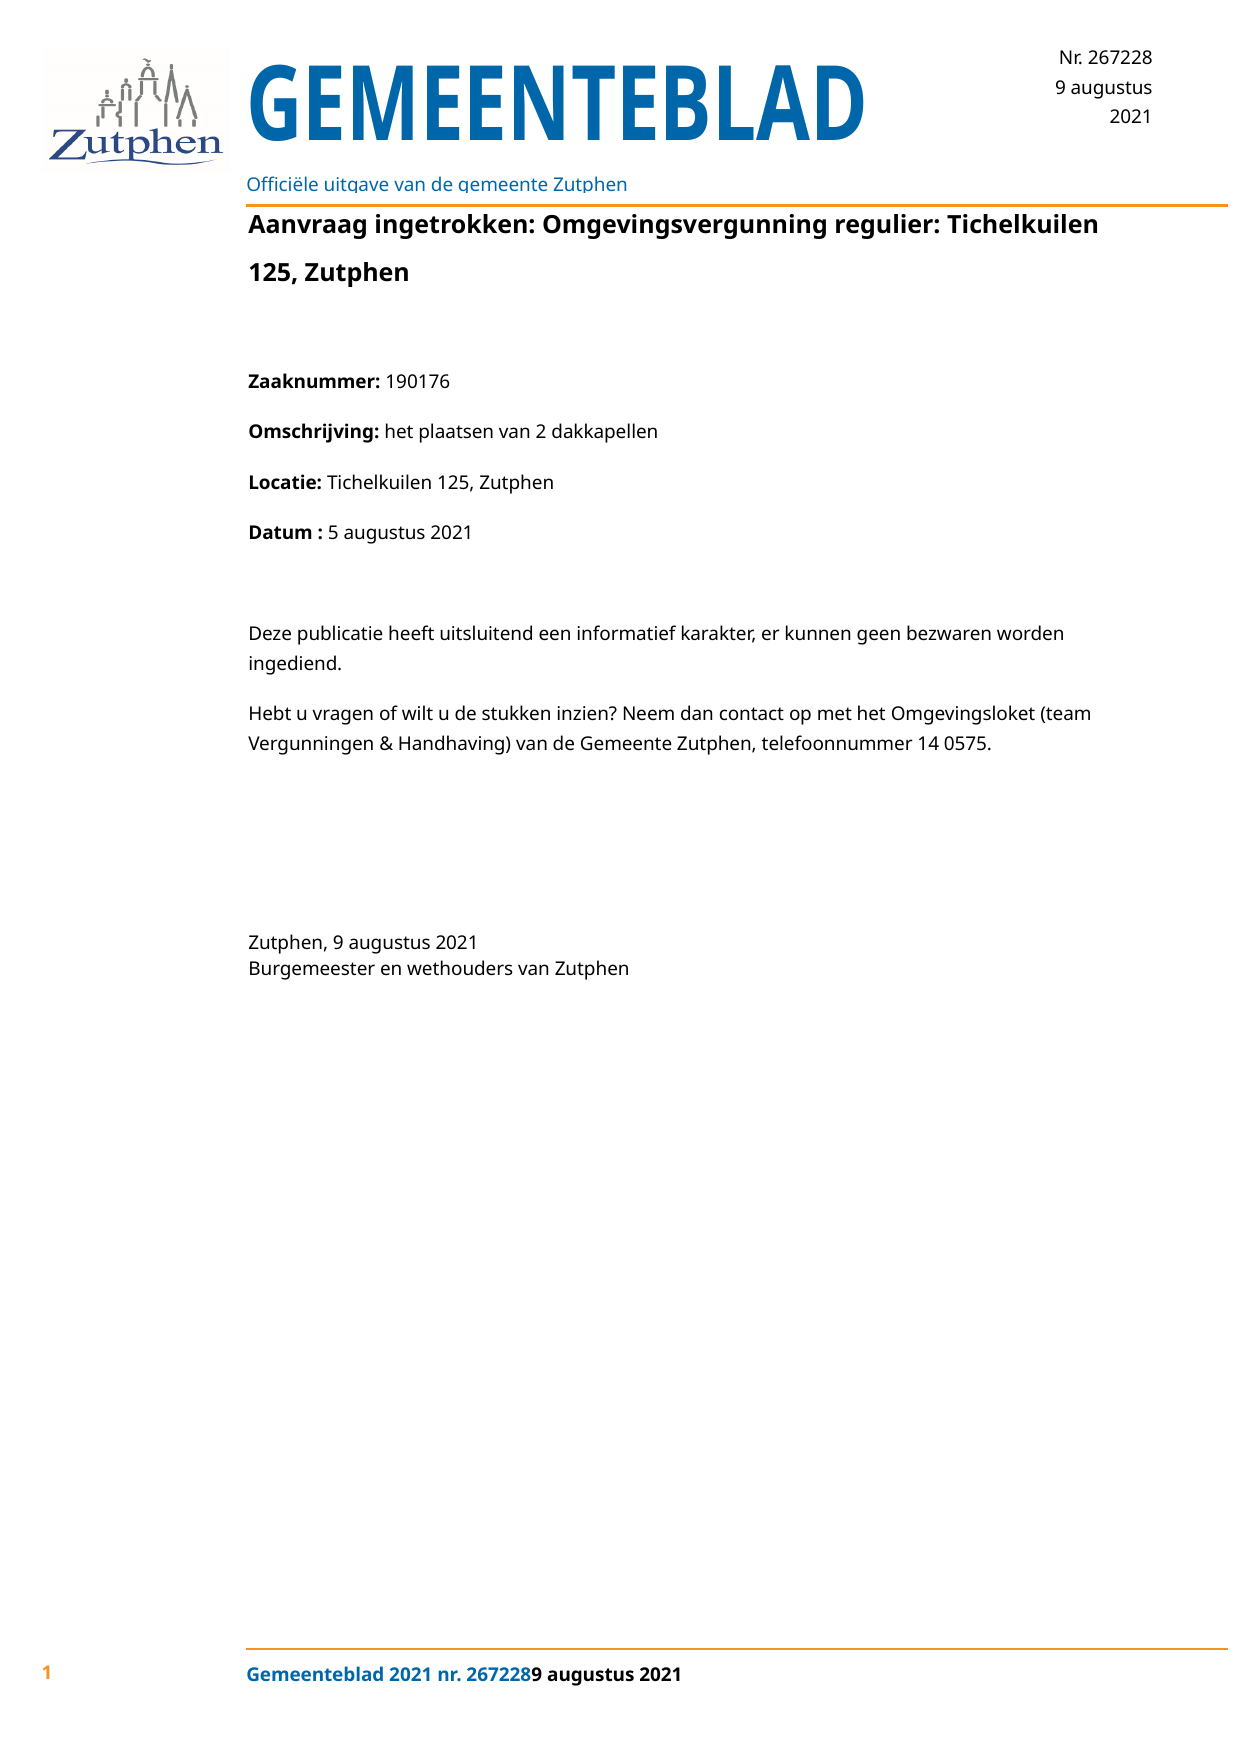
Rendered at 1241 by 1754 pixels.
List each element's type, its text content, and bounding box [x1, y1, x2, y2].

picture [41, 47, 231, 172]
text Zaaknummer: 190176 [248, 368, 1152, 394]
text Burgemeester en wethouders van Zutphen [248, 955, 1152, 981]
text Aanvraag ingetrokken: Omgevingsvergunning regulier: Tichelkuilen 125, Zutphen [248, 207, 1152, 288]
text Deze publicatie heeft uitsluitend een informatief karakter, er kunnen geen bezwaren worden ingediend. [248, 620, 1152, 676]
text Locatie: Tichelkuilen 125, Zutphen [248, 469, 1152, 495]
text Omschrijving: het plaatsen van 2 dakkapellen [248, 419, 1152, 444]
text Hebt u vragen of wilt u de stukken inzien? Neem dan contact op met het Omgevingsloket (team Vergunningen & Handhaving) van de Gemeente Zutphen, telefoonnummer 14 0575. [248, 700, 1152, 756]
text Datum : 5 augustus 2021 [248, 519, 1152, 545]
text Zutphen, 9 augustus 2021 [248, 929, 1152, 955]
